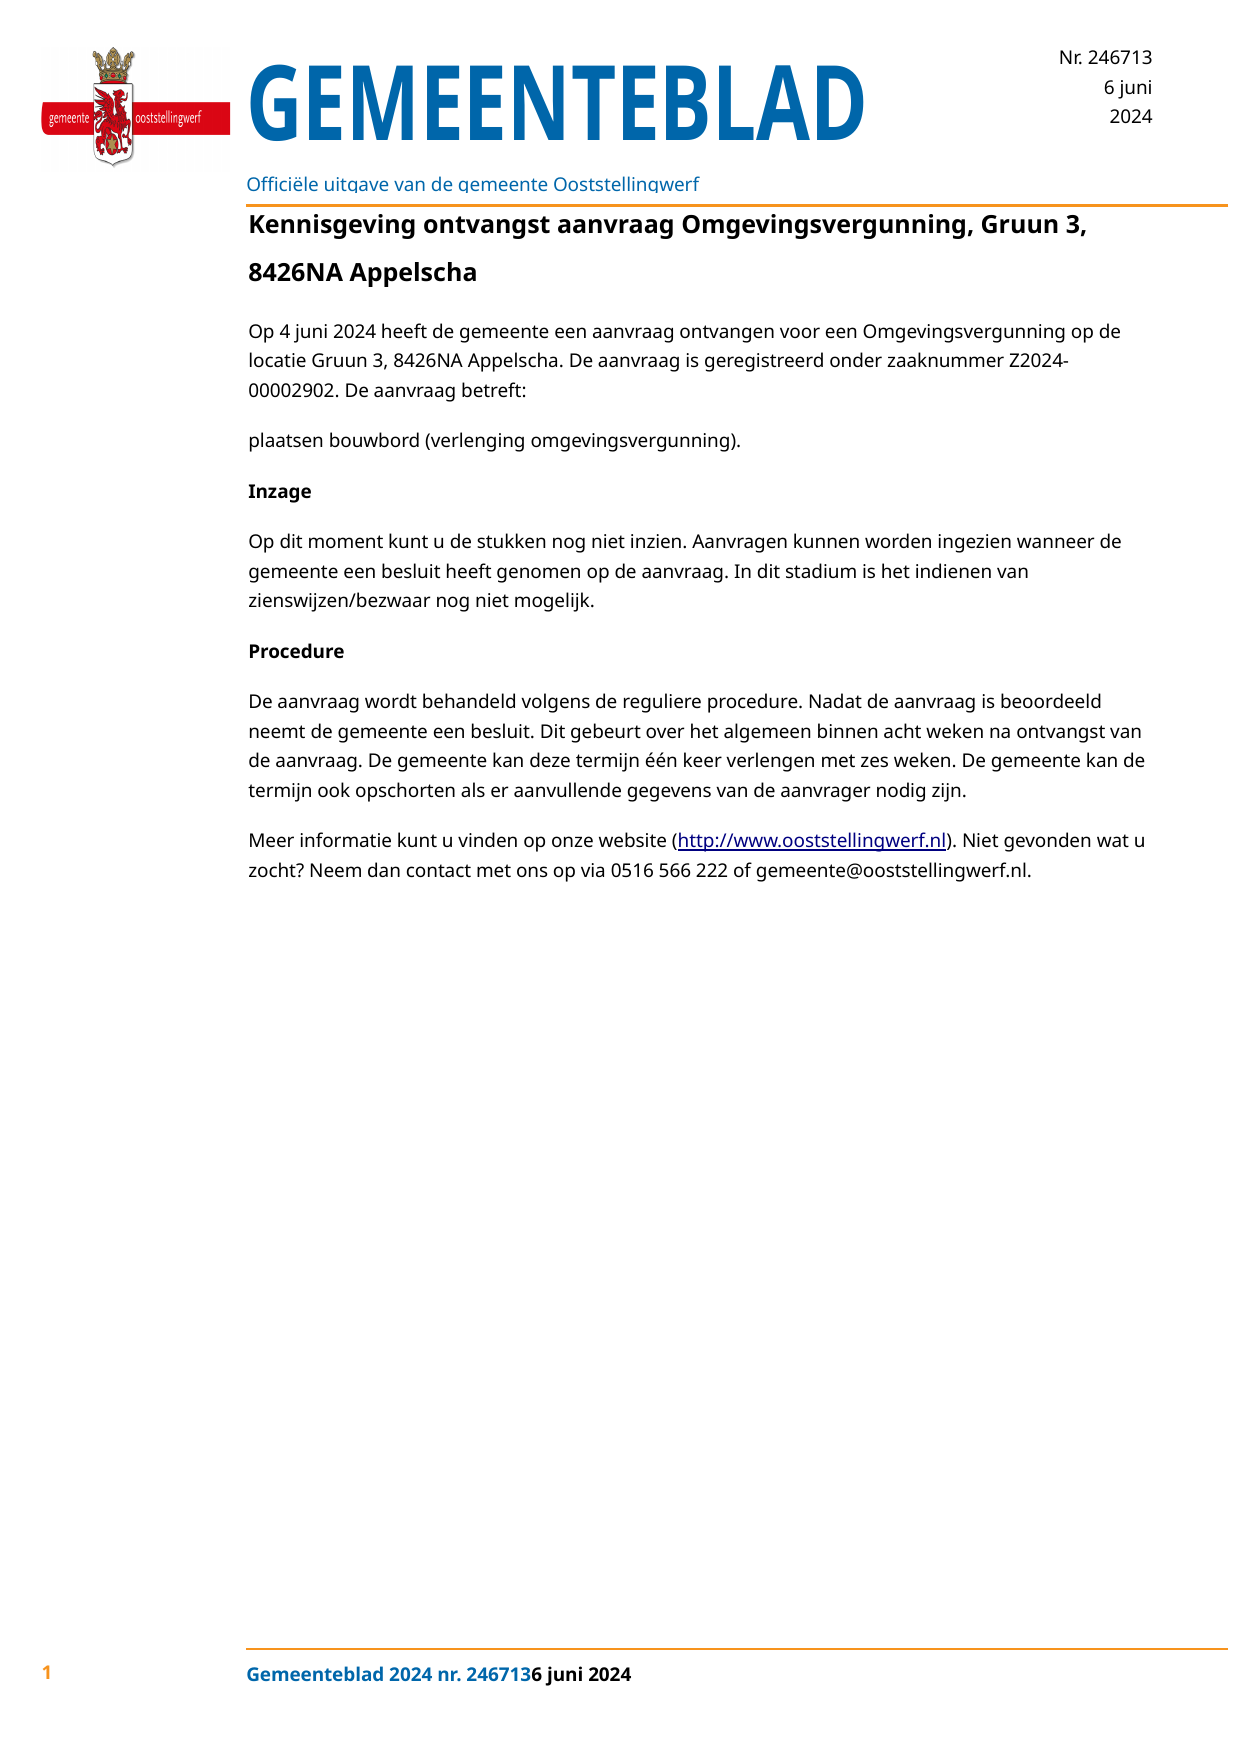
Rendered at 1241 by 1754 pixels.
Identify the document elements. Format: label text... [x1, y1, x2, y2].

text Meer informatie kunt u vinden op onze website (http://www.ooststellingwerf.nl). Niet gevonden wat u zocht? Neem dan contact met ons op via 0516 566 222 of gemeente@ooststellingwerf.nl. [248, 827, 1152, 883]
text Inzage [248, 478, 1152, 504]
text Procedure [248, 638, 1152, 664]
text Op dit moment kunt u de stukken nog niet inzien. Aanvragen kunnen worden ingezien wanneer de gemeente een besluit heeft genomen op de aanvraag. In dit stadium is het indienen van zienswijzen/bezwaar nog niet mogelijk. [248, 528, 1152, 613]
text plaatsen bouwbord (verlenging omgevingsvergunning). [248, 427, 1152, 453]
picture [41, 47, 231, 172]
text De aanvraag wordt behandeld volgens de reguliere procedure. Nadat de aanvraag is beoordeeld neemt de gemeente een besluit. Dit gebeurt over het algemeen binnen acht weken na ontvangst van de aanvraag. De gemeente kan deze termijn één keer verlengen met zes weken. De gemeente kan de termijn ook opschorten als er aanvullende gegevens van de aanvrager nodig zijn. [248, 688, 1152, 803]
text Kennisgeving ontvangst aanvraag Omgevingsvergunning, Gruun 3, 8426NA Appelscha [248, 207, 1152, 288]
text Op 4 juni 2024 heeft de gemeente een aanvraag ontvangen voor een Omgevingsvergunning op de locatie Gruun 3, 8426NA Appelscha. De aanvraag is geregistreerd onder zaaknummer Z2024-00002902. De aanvraag betreft: [248, 318, 1152, 403]
